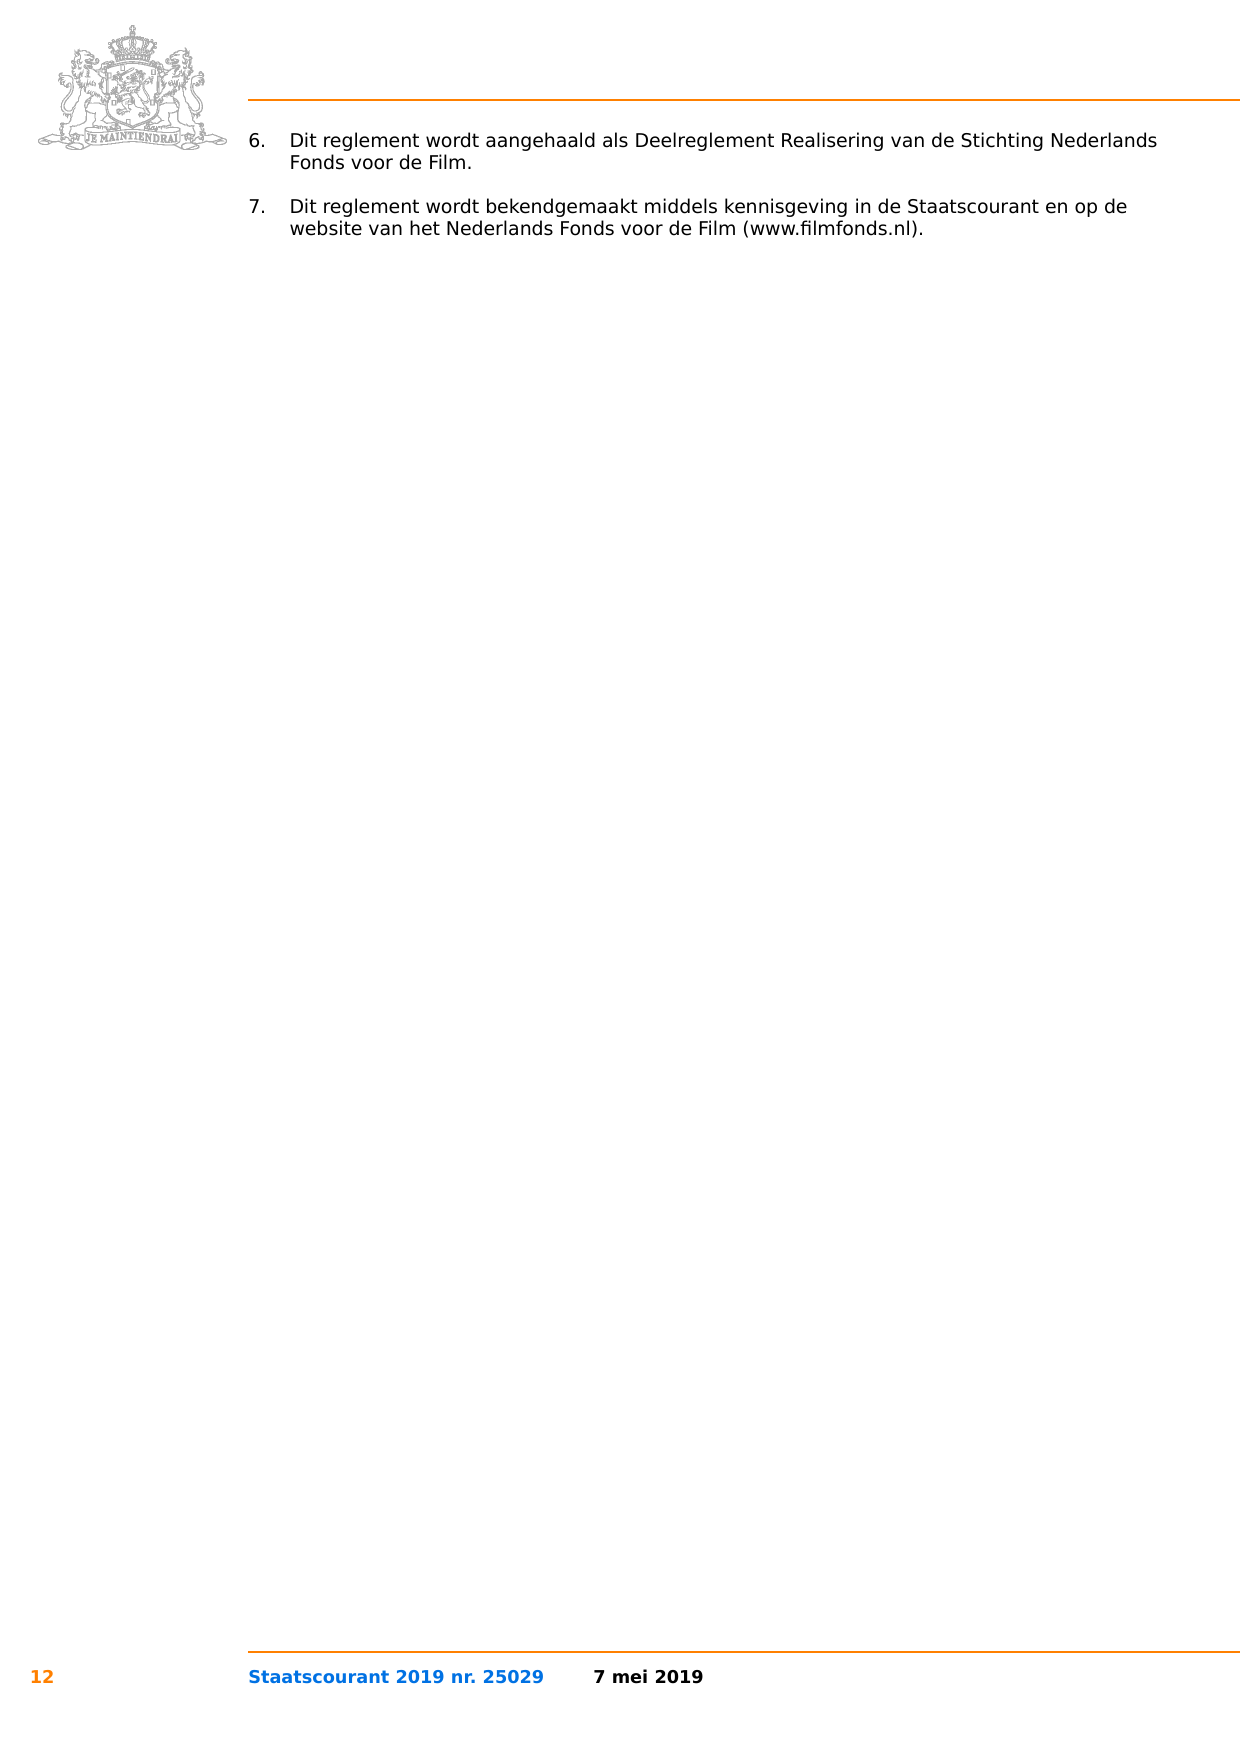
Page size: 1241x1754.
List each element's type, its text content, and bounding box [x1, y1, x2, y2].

picture [38, 25, 227, 150]
text 6. Dit reglement wordt aangehaald als Deelreglement Realisering van de Stichting Nederlands Fonds voor de Film. [248, 130, 1163, 174]
text 7. Dit reglement wordt bekendgemaakt middels kennisgeving in de Staatscourant en op de website van het Nederlands Fonds voor de Film (www.filmfonds.nl). [248, 196, 1163, 240]
